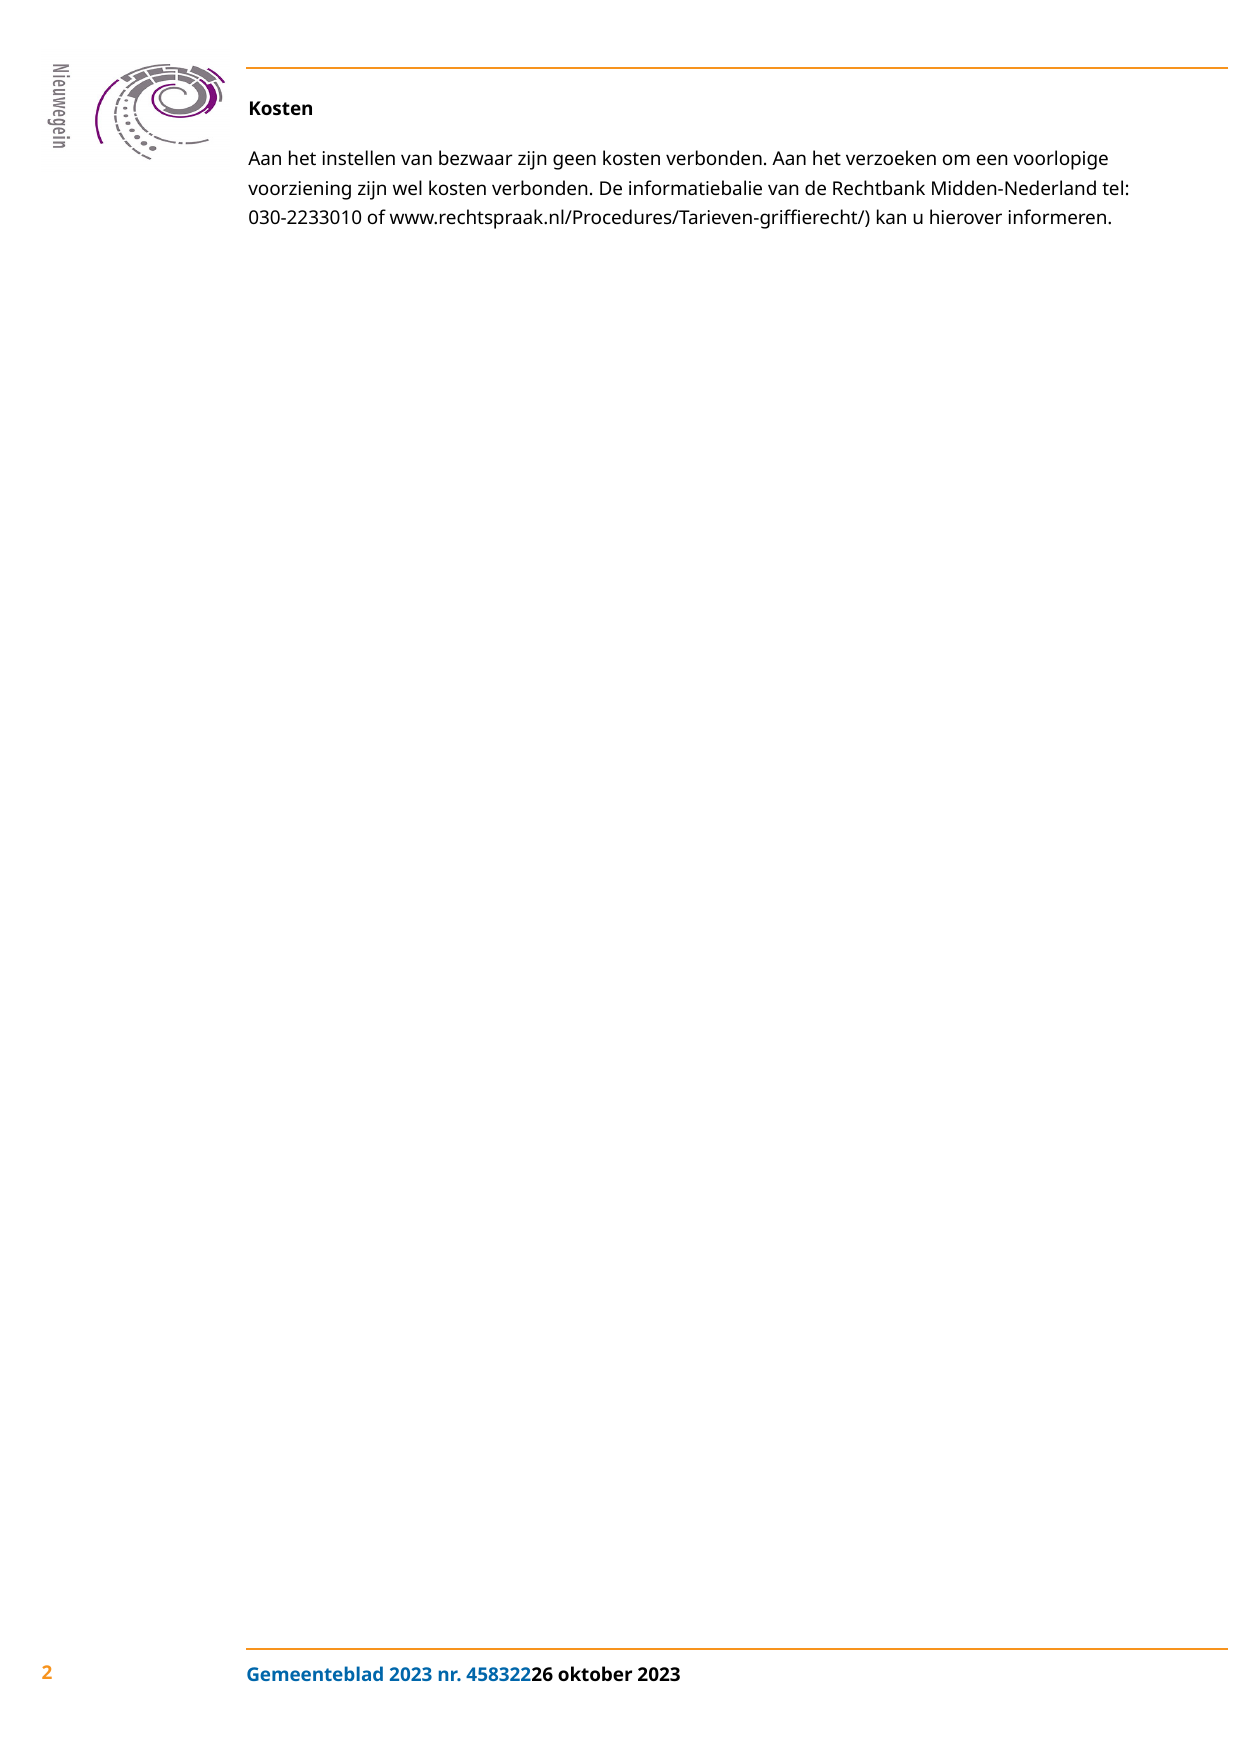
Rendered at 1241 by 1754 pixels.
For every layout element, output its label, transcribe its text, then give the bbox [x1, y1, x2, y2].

picture [41, 47, 231, 172]
text Kosten [248, 95, 1152, 121]
text Aan het instellen van bezwaar zijn geen kosten verbonden. Aan het verzoeken om een voorlopige voorziening zijn wel kosten verbonden. De informatiebalie van de Rechtbank Midden-Nederland tel: 030-2233010 of www.rechtspraak.nl/Procedures/Tarieven-griffierecht/) kan u hierover informeren. [248, 145, 1152, 230]
